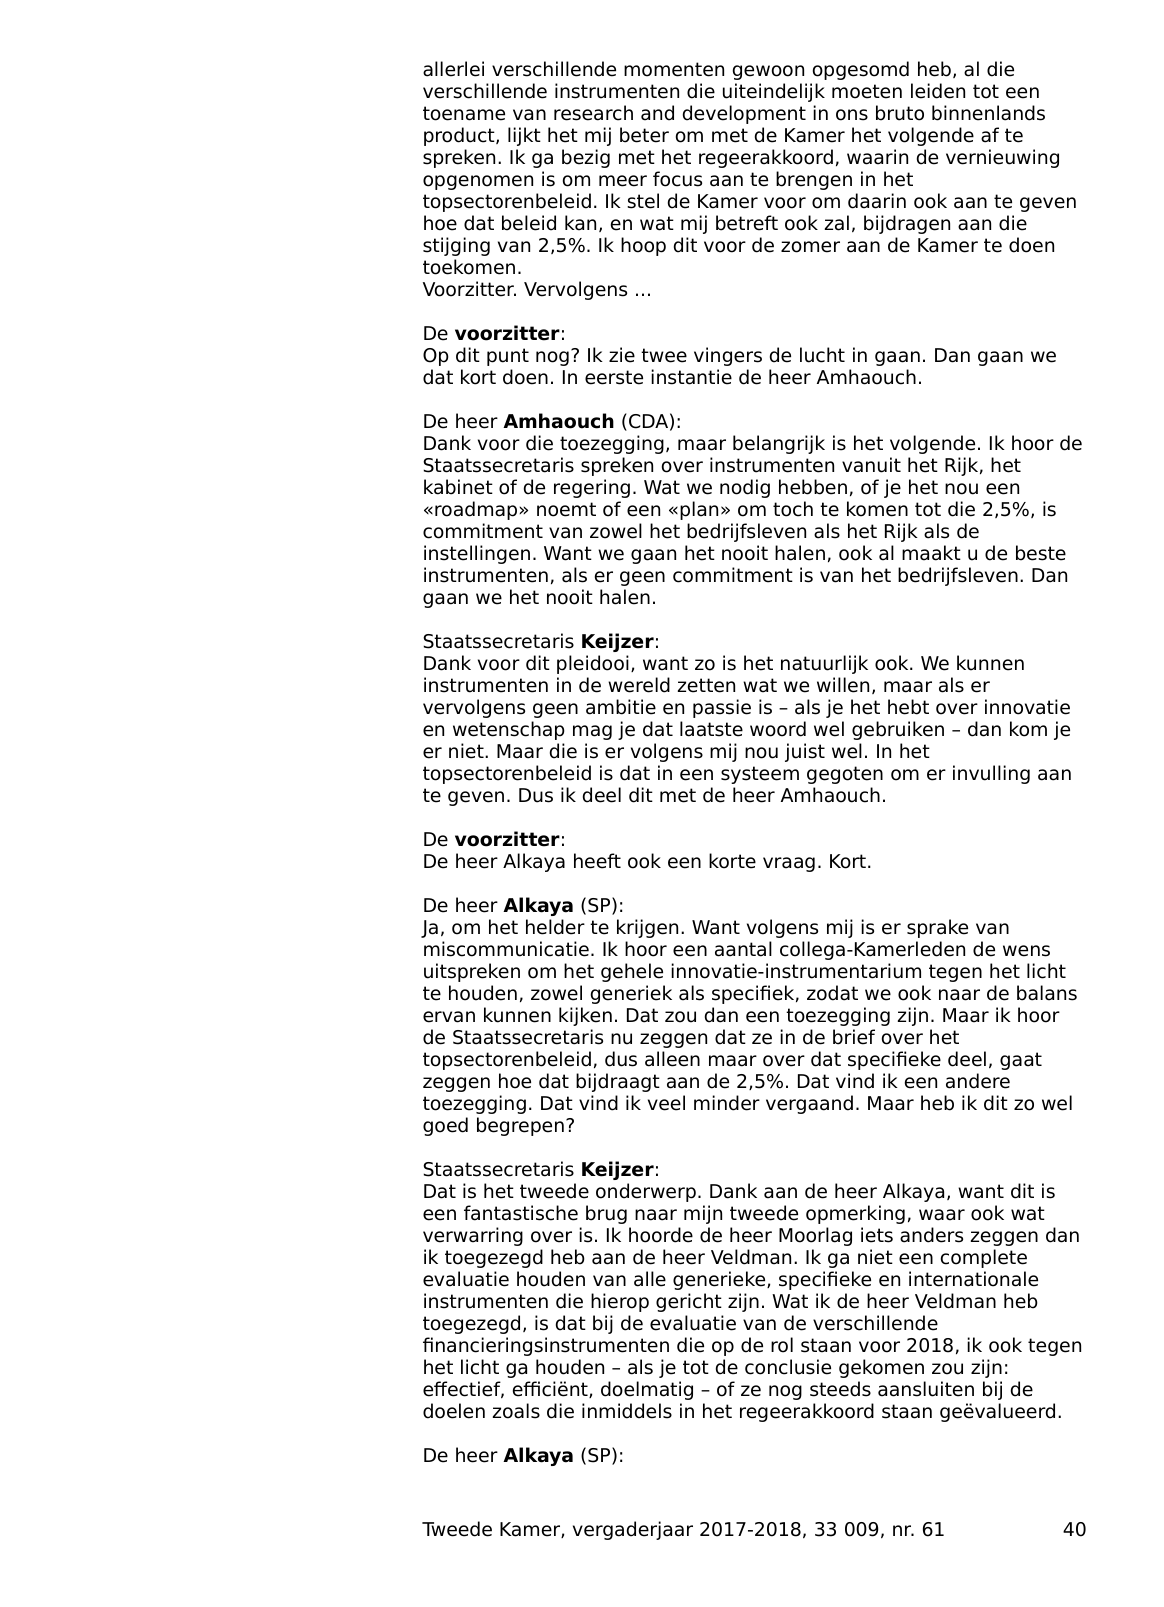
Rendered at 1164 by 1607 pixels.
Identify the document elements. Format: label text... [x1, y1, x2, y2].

text allerlei verschillende momenten gewoon opgesomd heb, al die verschillende instrumenten die uiteindelijk moeten leiden tot een toename van research and development in ons bruto binnenlands product, lijkt het mij beter om met de Kamer het volgende af te spreken. Ik ga bezig met het regeerakkoord, waarin de vernieuwing opgenomen is om meer focus aan te brengen in het topsectorenbeleid. Ik stel de Kamer voor om daarin ook aan te geven hoe dat beleid kan, en wat mij betreft ook zal, bijdragen aan die stijging van 2,5%. Ik hoop dit voor de zomer aan de Kamer te doen toekomen. [422, 59, 1087, 279]
text Staatssecretaris Keijzer: [422, 631, 1087, 653]
text Dank voor dit pleidooi, want zo is het natuurlijk ook. We kunnen instrumenten in de wereld zetten wat we willen, maar als er vervolgens geen ambitie en passie is – als je het hebt over innovatie en wetenschap mag je dat laatste woord wel gebruiken – dan kom je er niet. Maar die is er volgens mij nou juist wel. In het topsectorenbeleid is dat in een systeem gegoten om er invulling aan te geven. Dus ik deel dit met de heer Amhaouch. [422, 653, 1087, 807]
text De heer Alkaya (SP): [422, 1445, 1087, 1467]
text De voorzitter: [422, 323, 1087, 345]
text De heer Alkaya (SP): [422, 895, 1087, 917]
text De heer Amhaouch (CDA): [422, 411, 1087, 433]
text Op dit punt nog? Ik zie twee vingers de lucht in gaan. Dan gaan we dat kort doen. In eerste instantie de heer Amhaouch. [422, 345, 1087, 389]
text Ja, om het helder te krijgen. Want volgens mij is er sprake van miscommunicatie. Ik hoor een aantal collega-Kamerleden de wens uitspreken om het gehele innovatie-instrumentarium tegen het licht te houden, zowel generiek als specifiek, zodat we ook naar de balans ervan kunnen kijken. Dat zou dan een toezegging zijn. Maar ik hoor de Staatssecretaris nu zeggen dat ze in de brief over het topsectorenbeleid, dus alleen maar over dat specifieke deel, gaat zeggen hoe dat bijdraagt aan de 2,5%. Dat vind ik een andere toezegging. Dat vind ik veel minder vergaand. Maar heb ik dit zo wel goed begrepen? [422, 917, 1087, 1137]
text Dank voor die toezegging, maar belangrijk is het volgende. Ik hoor de Staatssecretaris spreken over instrumenten vanuit het Rijk, het kabinet of de regering. Wat we nodig hebben, of je het nou een «roadmap» noemt of een «plan» om toch te komen tot die 2,5%, is commitment van zowel het bedrijfsleven als het Rijk als de instellingen. Want we gaan het nooit halen, ook al maakt u de beste instrumenten, als er geen commitment is van het bedrijfsleven. Dan gaan we het nooit halen. [422, 433, 1087, 609]
text Staatssecretaris Keijzer: [422, 1159, 1087, 1181]
text Dat is het tweede onderwerp. Dank aan de heer Alkaya, want dit is een fantastische brug naar mijn tweede opmerking, waar ook wat verwarring over is. Ik hoorde de heer Moorlag iets anders zeggen dan ik toegezegd heb aan de heer Veldman. Ik ga niet een complete evaluatie houden van alle generieke, specifieke en internationale instrumenten die hierop gericht zijn. Wat ik de heer Veldman heb toegezegd, is dat bij de evaluatie van de verschillende financieringsinstrumenten die op de rol staan voor 2018, ik ook tegen het licht ga houden – als je tot de conclusie gekomen zou zijn: effectief, efficiënt, doelmatig – of ze nog steeds aansluiten bij de doelen zoals die inmiddels in het regeerakkoord staan geëvalueerd. [422, 1181, 1087, 1423]
text Voorzitter. Vervolgens ... [422, 279, 1087, 301]
text De heer Alkaya heeft ook een korte vraag. Kort. [422, 851, 1087, 873]
text De voorzitter: [422, 829, 1087, 851]
